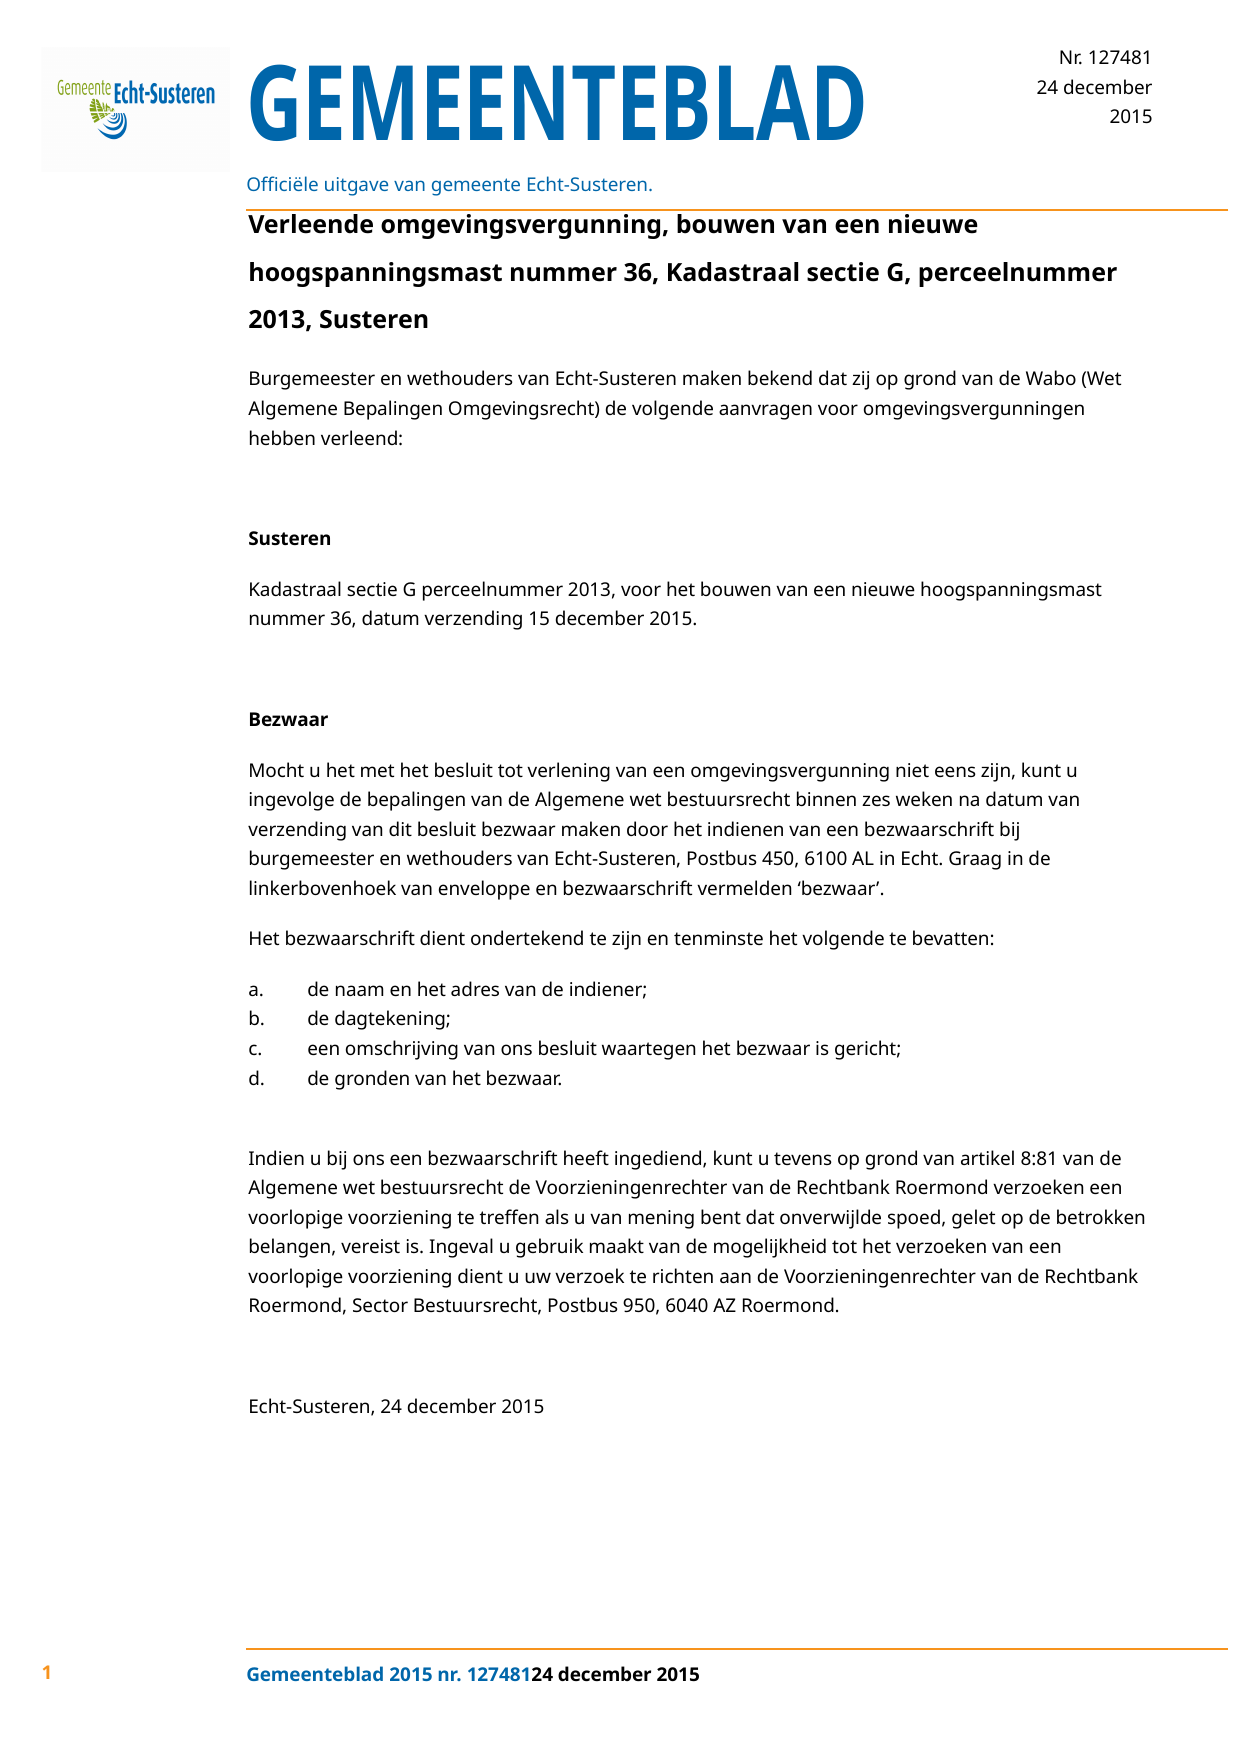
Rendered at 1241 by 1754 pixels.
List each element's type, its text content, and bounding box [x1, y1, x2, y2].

list de naam en het adres van de indiener; [248, 976, 1152, 1002]
picture [41, 47, 231, 172]
text Susteren [248, 526, 1152, 551]
text Burgemeester en wethouders van Echt-Susteren maken bekend dat zij op grond van de Wabo (Wet Algemene Bepalingen Omgevingsrecht) de volgende aanvragen voor omgevingsvergunningen hebben verleend: [248, 366, 1152, 450]
text Kadastraal sectie G perceelnummer 2013, voor het bouwen van een nieuwe hoogspanningsmast nummer 36, datum verzending 15 december 2015. [248, 576, 1152, 631]
list een omschrijving van ons besluit waartegen het bezwaar is gericht; [248, 1035, 1152, 1061]
text Het bezwaarschrift dient ondertekend te zijn en tenminste het volgende te bevatten: [248, 926, 1152, 951]
text Mocht u het met het besluit tot verlening van een omgevingsvergunning niet eens zijn, kunt u ingevolge de bepalingen van de Algemene wet bestuursrecht binnen zes weken na datum van verzending van dit besluit bezwaar maken door het indienen van een bezwaarschrift bij burgemeester en wethouders van Echt-Susteren, Postbus 450, 6100 AL in Echt. Graag in de linkerbovenhoek van enveloppe en bezwaarschrift vermelden ‘bezwaar’. [248, 757, 1152, 901]
text Indien u bij ons een bezwaarschrift heeft ingediend, kunt u tevens op grond van artikel 8:81 van de Algemene wet bestuursrecht de Voorzieningenrechter van de Rechtbank Roermond verzoeken een voorlopige voorziening te treffen als u van mening bent dat onverwijlde spoed, gelet op de betrokken belangen, vereist is. Ingeval u gebruik maakt van de mogelijkheid tot het verzoeken van een voorlopige voorziening dient u uw verzoek te richten aan de Voorzieningenrechter van de Rechtbank Roermond, Sector Bestuursrecht, Postbus 950, 6040 AZ Roermond. [248, 1145, 1152, 1318]
text Bezwaar [248, 706, 1152, 732]
list de gronden van het bezwaar. [248, 1065, 1152, 1090]
text Verleende omgevingsvergunning, bouwen van een nieuwe hoogspanningsmast nummer 36, Kadastraal sectie G, perceelnummer 2013, Susteren [248, 211, 1152, 336]
text Echt-Susteren, 24 december 2015 [248, 1393, 1152, 1419]
list de dagtekening; [248, 1006, 1152, 1031]
